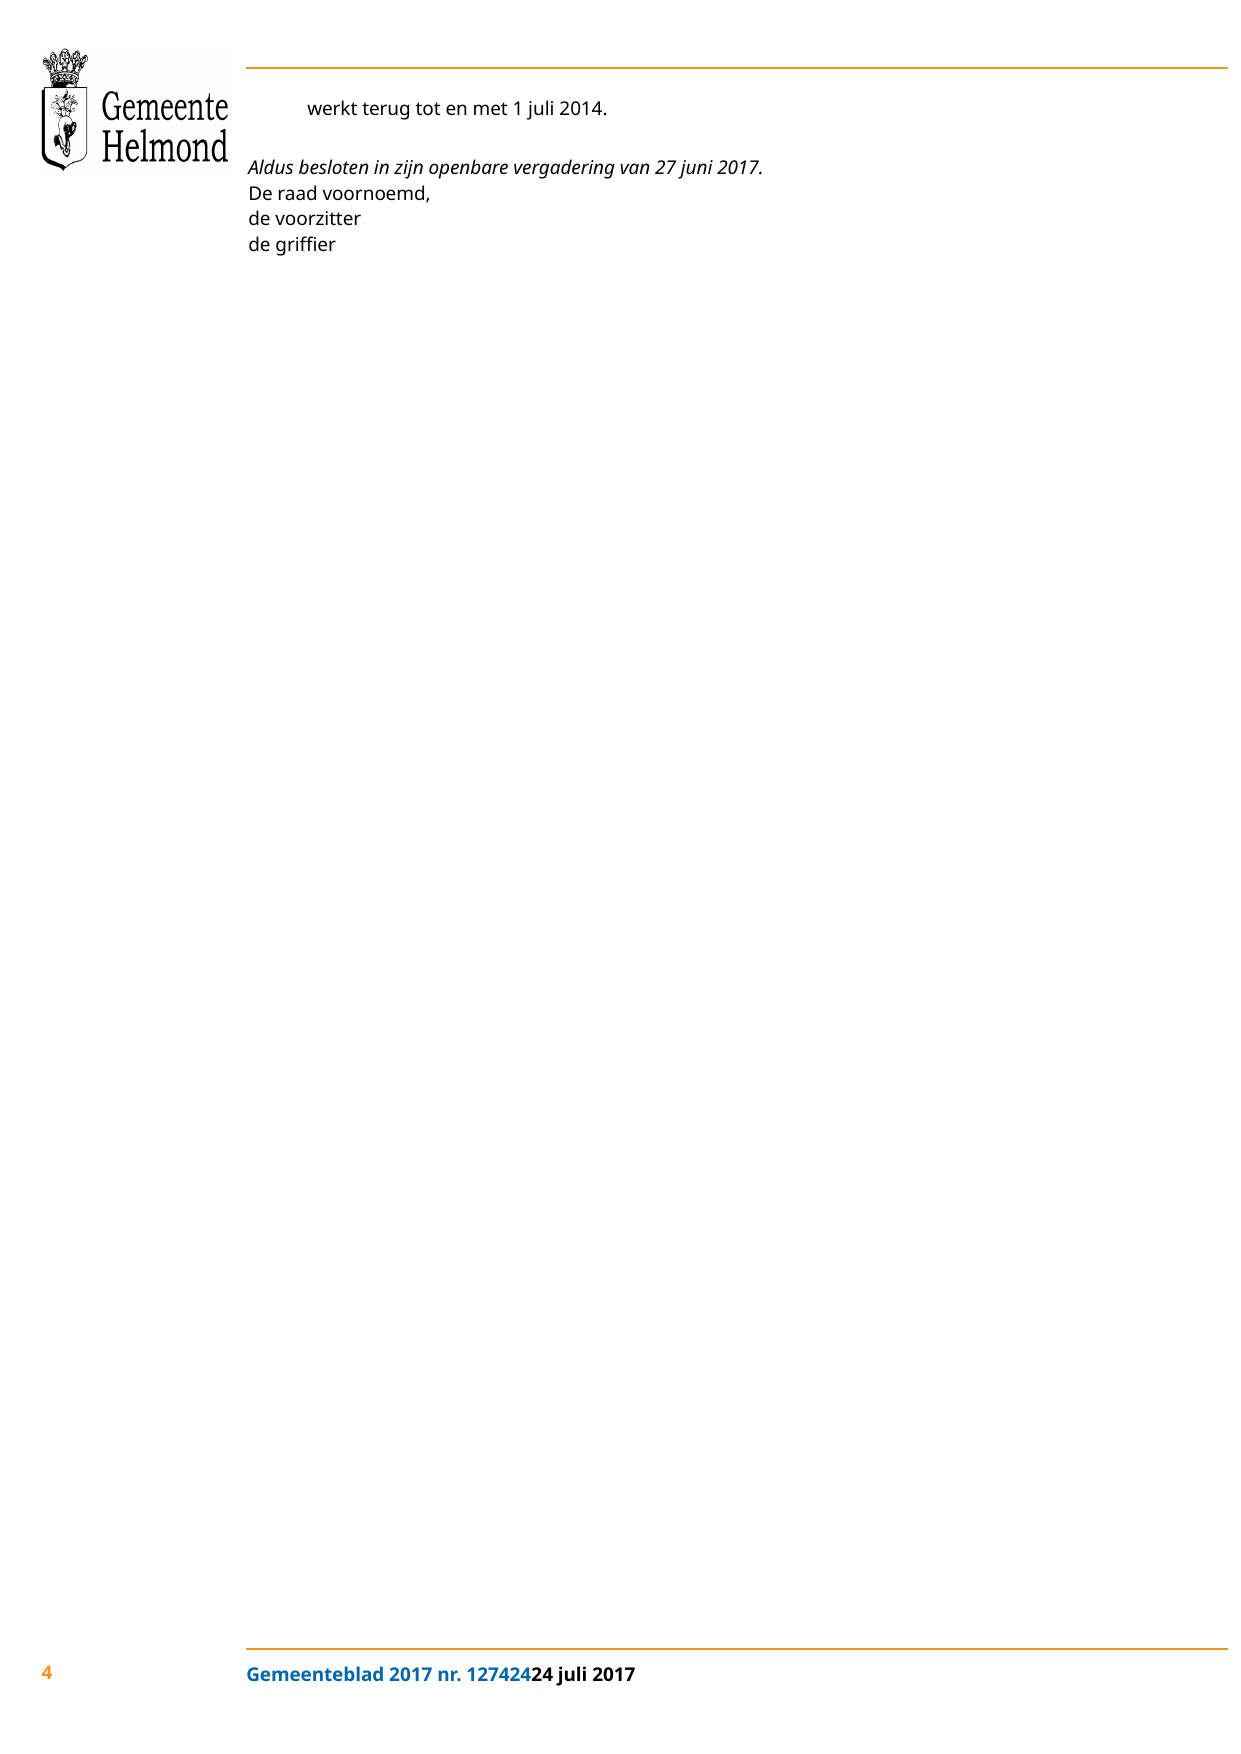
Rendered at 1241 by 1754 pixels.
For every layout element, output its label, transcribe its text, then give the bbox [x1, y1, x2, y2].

text de griffier [248, 231, 1152, 257]
text De raad voornoemd, [248, 180, 1152, 205]
list werkt terug tot en met 1 juli 2014. [248, 95, 1152, 121]
text Aldus besloten in zijn openbare vergadering van 27 juni 2017. [248, 154, 1152, 180]
text de voorzitter [248, 205, 1152, 231]
picture [41, 47, 231, 172]
